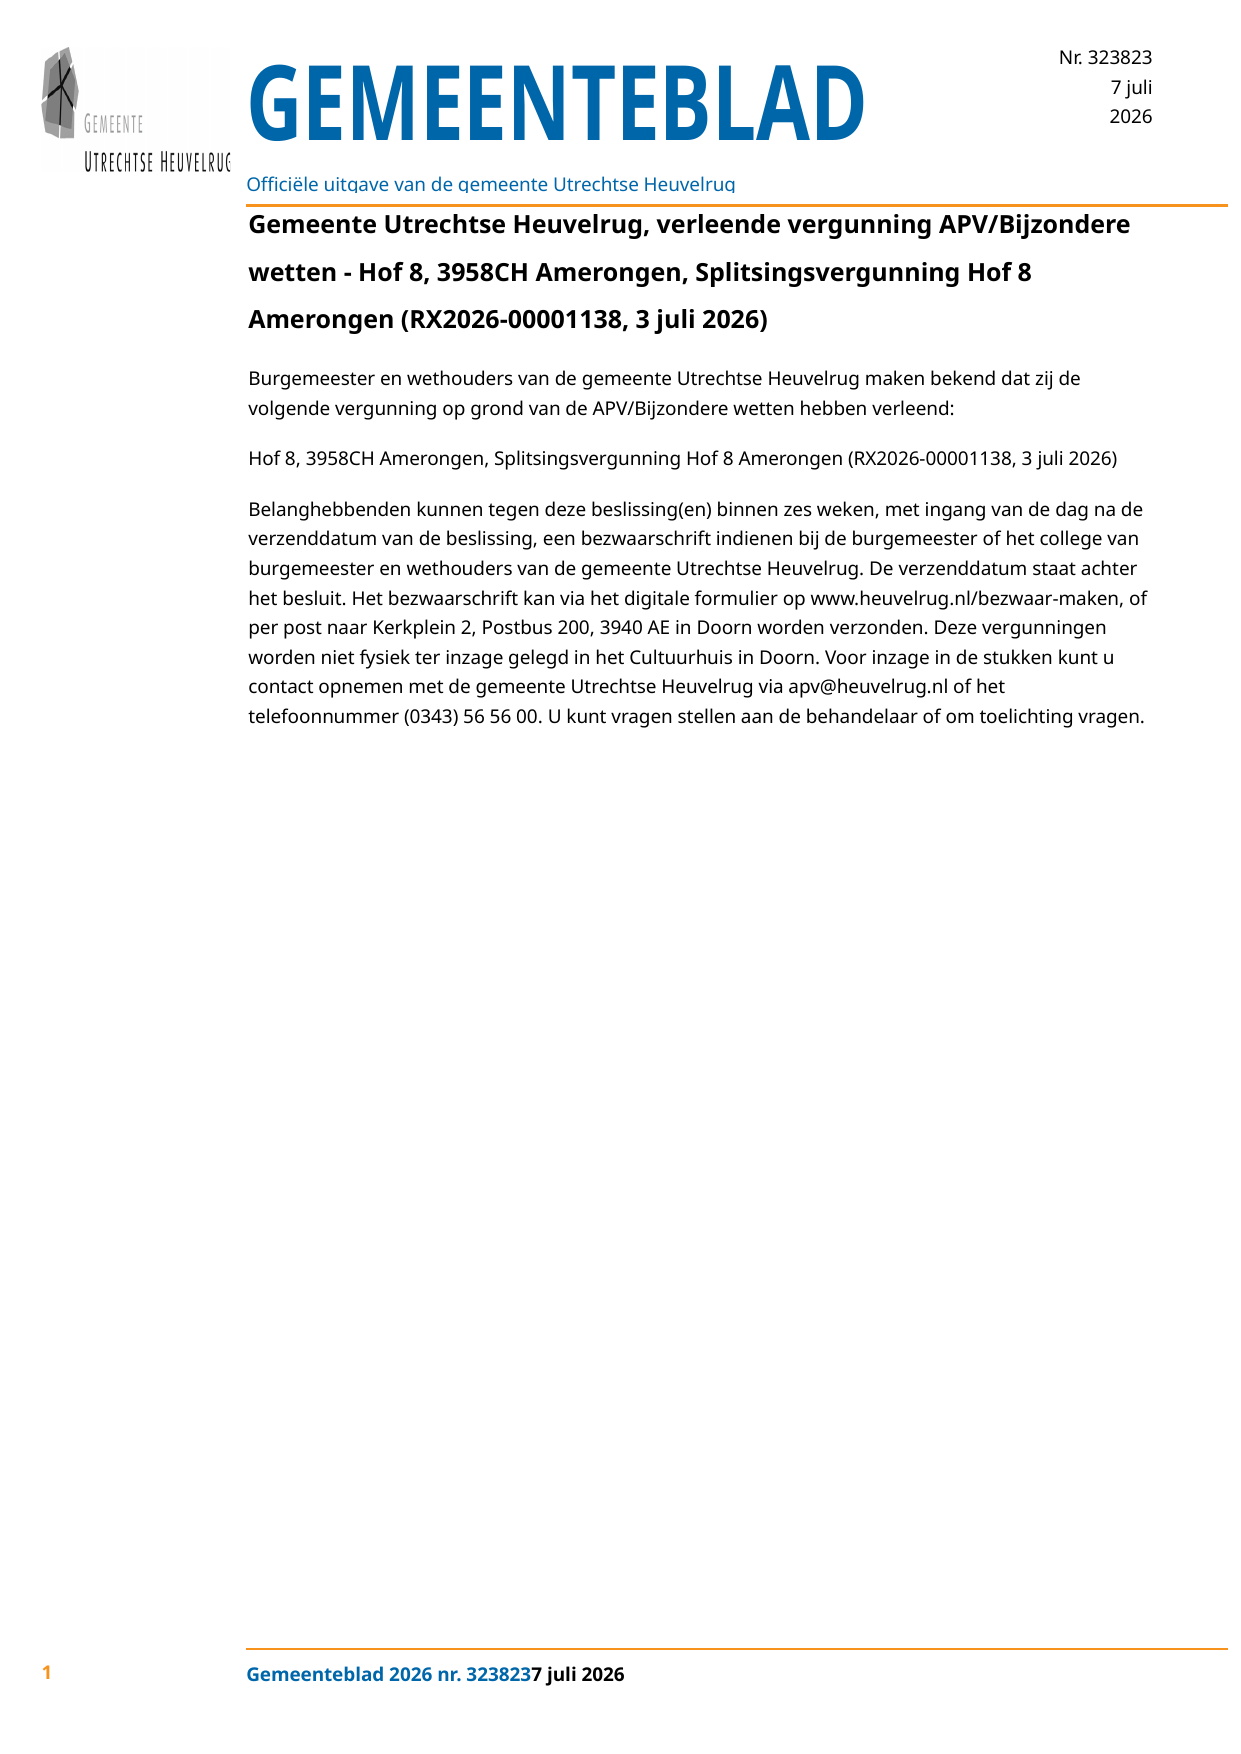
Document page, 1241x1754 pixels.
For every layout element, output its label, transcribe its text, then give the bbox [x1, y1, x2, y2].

text Belanghebbenden kunnen tegen deze beslissing(en) binnen zes weken, met ingang van de dag na de verzenddatum van de beslissing, een bezwaarschrift indienen bij de burgemeester of het college van burgemeester en wethouders van de gemeente Utrechtse Heuvelrug. De verzenddatum staat achter het besluit. Het bezwaarschrift kan via het digitale formulier op www.heuvelrug.nl/bezwaar-maken, of per post naar Kerkplein 2, Postbus 200, 3940 AE in Doorn worden verzonden. Deze vergunningen worden niet fysiek ter inzage gelegd in het Cultuurhuis in Doorn. Voor inzage in de stukken kunt u contact opnemen met de gemeente Utrechtse Heuvelrug via apv@heuvelrug.nl of het telefoonnummer (0343) 56 56 00. U kunt vragen stellen aan de behandelaar of om toelichting vragen. [248, 496, 1152, 729]
text Burgemeester en wethouders van de gemeente Utrechtse Heuvelrug maken bekend dat zij de volgende vergunning op grond van de APV/Bijzondere wetten hebben verleend: [248, 366, 1152, 421]
picture [41, 47, 231, 172]
text Gemeente Utrechtse Heuvelrug, verleende vergunning APV/Bijzondere wetten - Hof 8, 3958CH Amerongen, Splitsingsvergunning Hof 8 Amerongen (RX2026-00001138, 3 juli 2026) [248, 207, 1152, 336]
text Hof 8, 3958CH Amerongen, Splitsingsvergunning Hof 8 Amerongen (RX2026-00001138, 3 juli 2026) [248, 446, 1152, 471]
